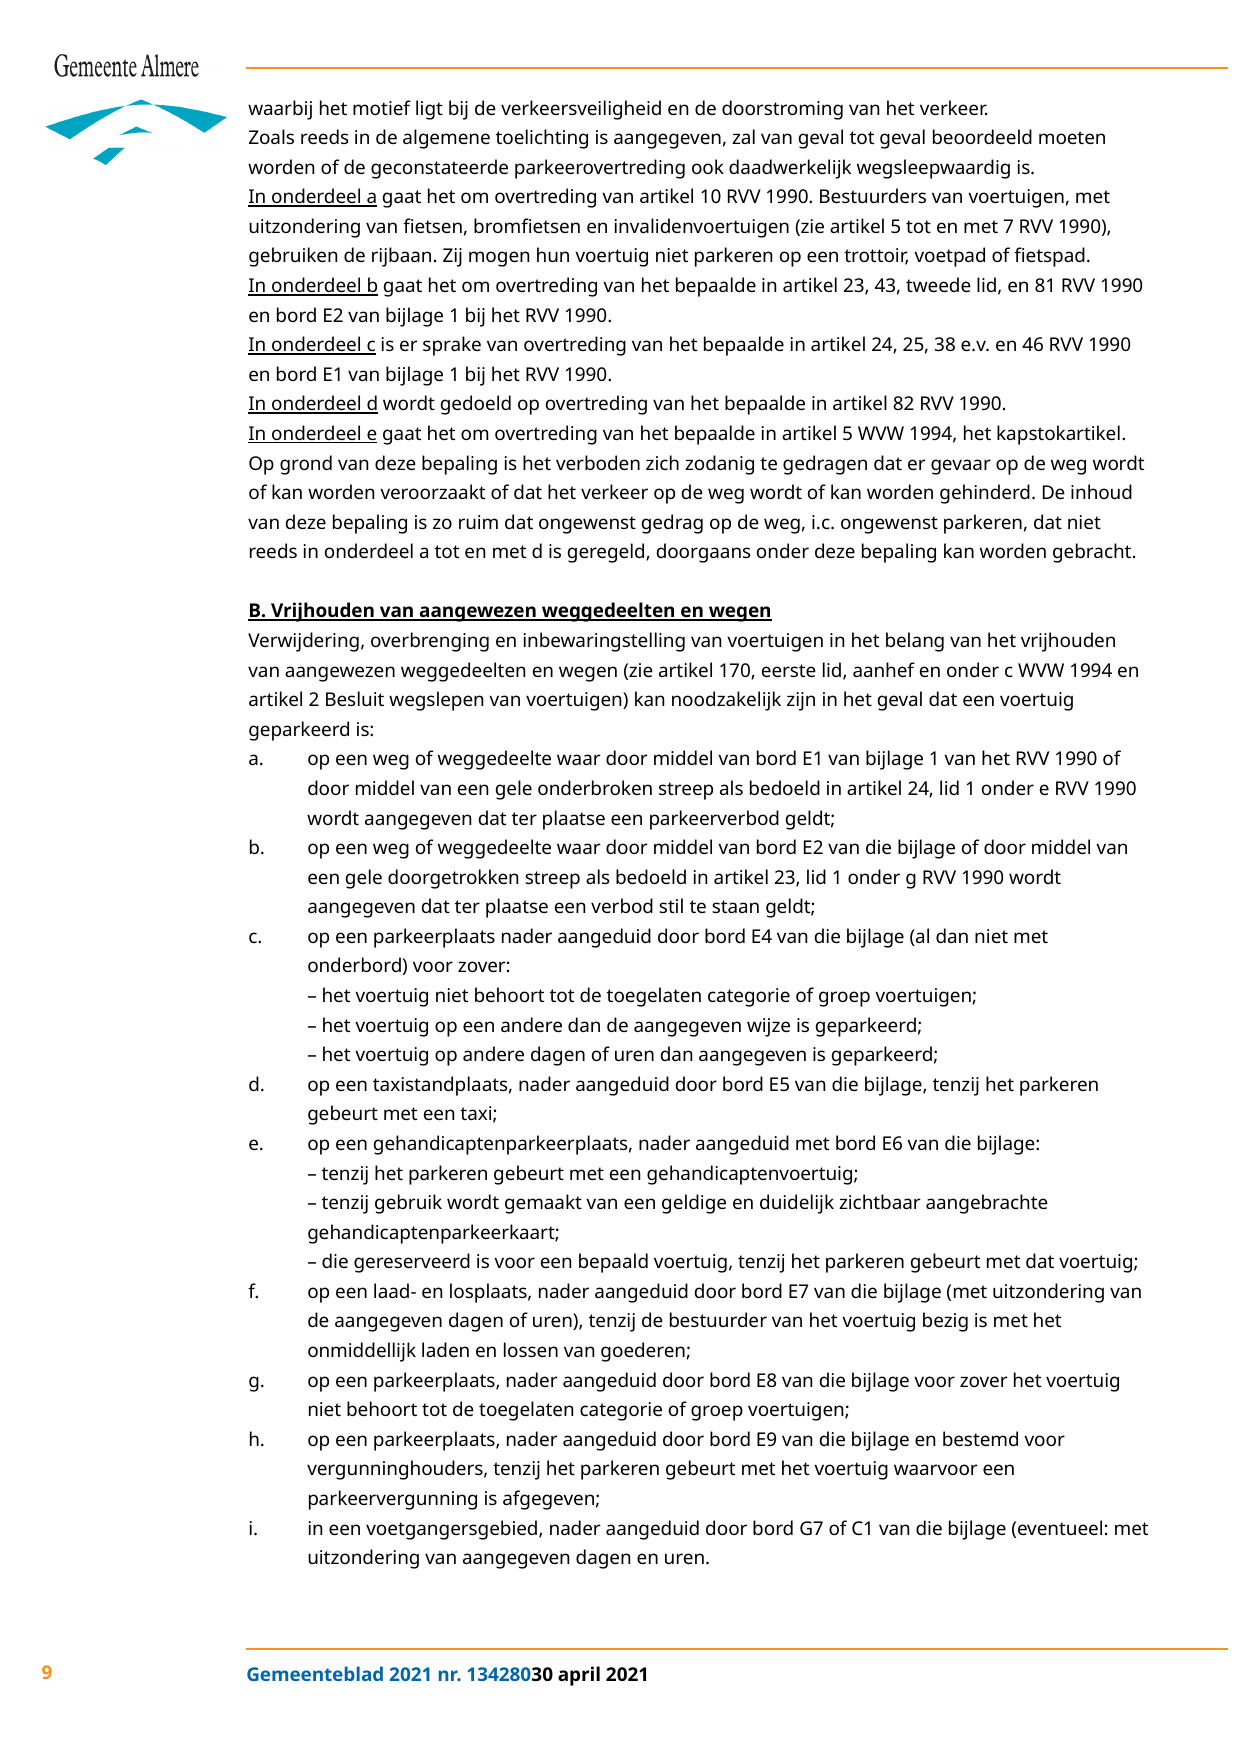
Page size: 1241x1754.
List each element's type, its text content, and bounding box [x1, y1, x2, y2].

list – het voertuig op andere dagen of uren dan aangegeven is geparkeerd; [248, 1041, 1152, 1067]
list in een voetgangersgebied, nader aangeduid door bord G7 of C1 van die bijlage (eventueel: met uitzondering van aangegeven dagen en uren. [248, 1515, 1152, 1570]
list – tenzij gebruik wordt gemaakt van een geldige en duidelijk zichtbaar aangebrachte gehandicaptenparkeerkaart; [248, 1189, 1152, 1245]
text Zoals reeds in de algemene toelichting is aangegeven, zal van geval tot geval beoordeeld moeten worden of de geconstateerde parkeerovertreding ook daadwerkelijk wegsleepwaardig is. [248, 124, 1152, 180]
list op een laad- en losplaats, nader aangeduid door bord E7 van die bijlage (met uitzondering van de aangegeven dagen of uren), tenzij de bestuurder van het voertuig bezig is met het onmiddellijk laden en lossen van goederen; [248, 1278, 1152, 1363]
list op een parkeerplaats nader aangeduid door bord E4 van die bijlage (al dan niet met onderbord) voor zover: [248, 923, 1152, 978]
list op een gehandicaptenparkeerplaats, nader aangeduid met bord E6 van die bijlage: [248, 1130, 1152, 1156]
list op een weg of weggedeelte waar door middel van bord E1 van bijlage 1 van het RVV 1990 of door middel van een gele onderbroken streep als bedoeld in artikel 24, lid 1 onder e RVV 1990 wordt aangegeven dat ter plaatse een parkeerverbod geldt; [248, 746, 1152, 831]
list – tenzij het parkeren gebeurt met een gehandicaptenvoertuig; [248, 1160, 1152, 1186]
list – het voertuig niet behoort tot de toegelaten categorie of groep voertuigen; [248, 982, 1152, 1008]
text Verwijdering, overbrenging en inbewaringstelling van voertuigen in het belang van het vrijhouden van aangewezen weggedeelten en wegen (zie artikel 170, eerste lid, aanhef en onder c WVW 1994 en artikel 2 Besluit wegslepen van voertuigen) kan noodzakelijk zijn in het geval dat een voertuig geparkeerd is: [248, 627, 1152, 742]
list – het voertuig op een andere dan de aangegeven wijze is geparkeerd; [248, 1012, 1152, 1038]
list op een parkeerplaats, nader aangeduid door bord E9 van die bijlage en bestemd voor vergunninghouders, tenzij het parkeren gebeurt met het voertuig waarvoor een parkeervergunning is afgegeven; [248, 1426, 1152, 1511]
text In onderdeel e gaat het om overtreding van het bepaalde in artikel 5 WVW 1994, het kapstokartikel. Op grond van deze bepaling is het verboden zich zodanig te gedragen dat er gevaar op de weg wordt of kan worden veroorzaakt of dat het verkeer op de weg wordt of kan worden gehinderd. De inhoud van deze bepaling is zo ruim dat ongewenst gedrag op de weg, i.c. ongewenst parkeren, dat niet reeds in onderdeel a tot en met d is geregeld, doorgaans onder deze bepaling kan worden gebracht. [248, 420, 1152, 564]
picture [41, 47, 231, 172]
text In onderdeel d wordt gedoeld op overtreding van het bepaalde in artikel 82 RVV 1990. [248, 391, 1152, 416]
list op een parkeerplaats, nader aangeduid door bord E8 van die bijlage voor zover het voertuig niet behoort tot de toegelaten categorie of groep voertuigen; [248, 1367, 1152, 1422]
text In onderdeel b gaat het om overtreding van het bepaalde in artikel 23, 43, tweede lid, en 81 RVV 1990 en bord E2 van bijlage 1 bij het RVV 1990. [248, 272, 1152, 328]
text In onderdeel c is er sprake van overtreding van het bepaalde in artikel 24, 25, 38 e.v. en 46 RVV 1990 en bord E1 van bijlage 1 bij het RVV 1990. [248, 331, 1152, 387]
list op een weg of weggedeelte waar door middel van bord E2 van die bijlage of door middel van een gele doorgetrokken streep als bedoeld in artikel 23, lid 1 onder g RVV 1990 wordt aangegeven dat ter plaatse een verbod stil te staan geldt; [248, 834, 1152, 919]
text waarbij het motief ligt bij de verkeersveiligheid en de doorstroming van het verkeer. [248, 95, 1152, 121]
text In onderdeel a gaat het om overtreding van artikel 10 RVV 1990. Bestuurders van voertuigen, met uitzondering van fietsen, bromfietsen en invalidenvoertuigen (zie artikel 5 tot en met 7 RVV 1990), gebruiken de rijbaan. Zij mogen hun voertuig niet parkeren op een trottoir, voetpad of fietspad. [248, 183, 1152, 268]
list op een taxistandplaats, nader aangeduid door bord E5 van die bijlage, tenzij het parkeren gebeurt met een taxi; [248, 1071, 1152, 1126]
list – die gereserveerd is voor een bepaald voertuig, tenzij het parkeren gebeurt met dat voertuig; [248, 1248, 1152, 1274]
text B. Vrijhouden van aangewezen weggedeelten en wegen [248, 598, 1152, 623]
